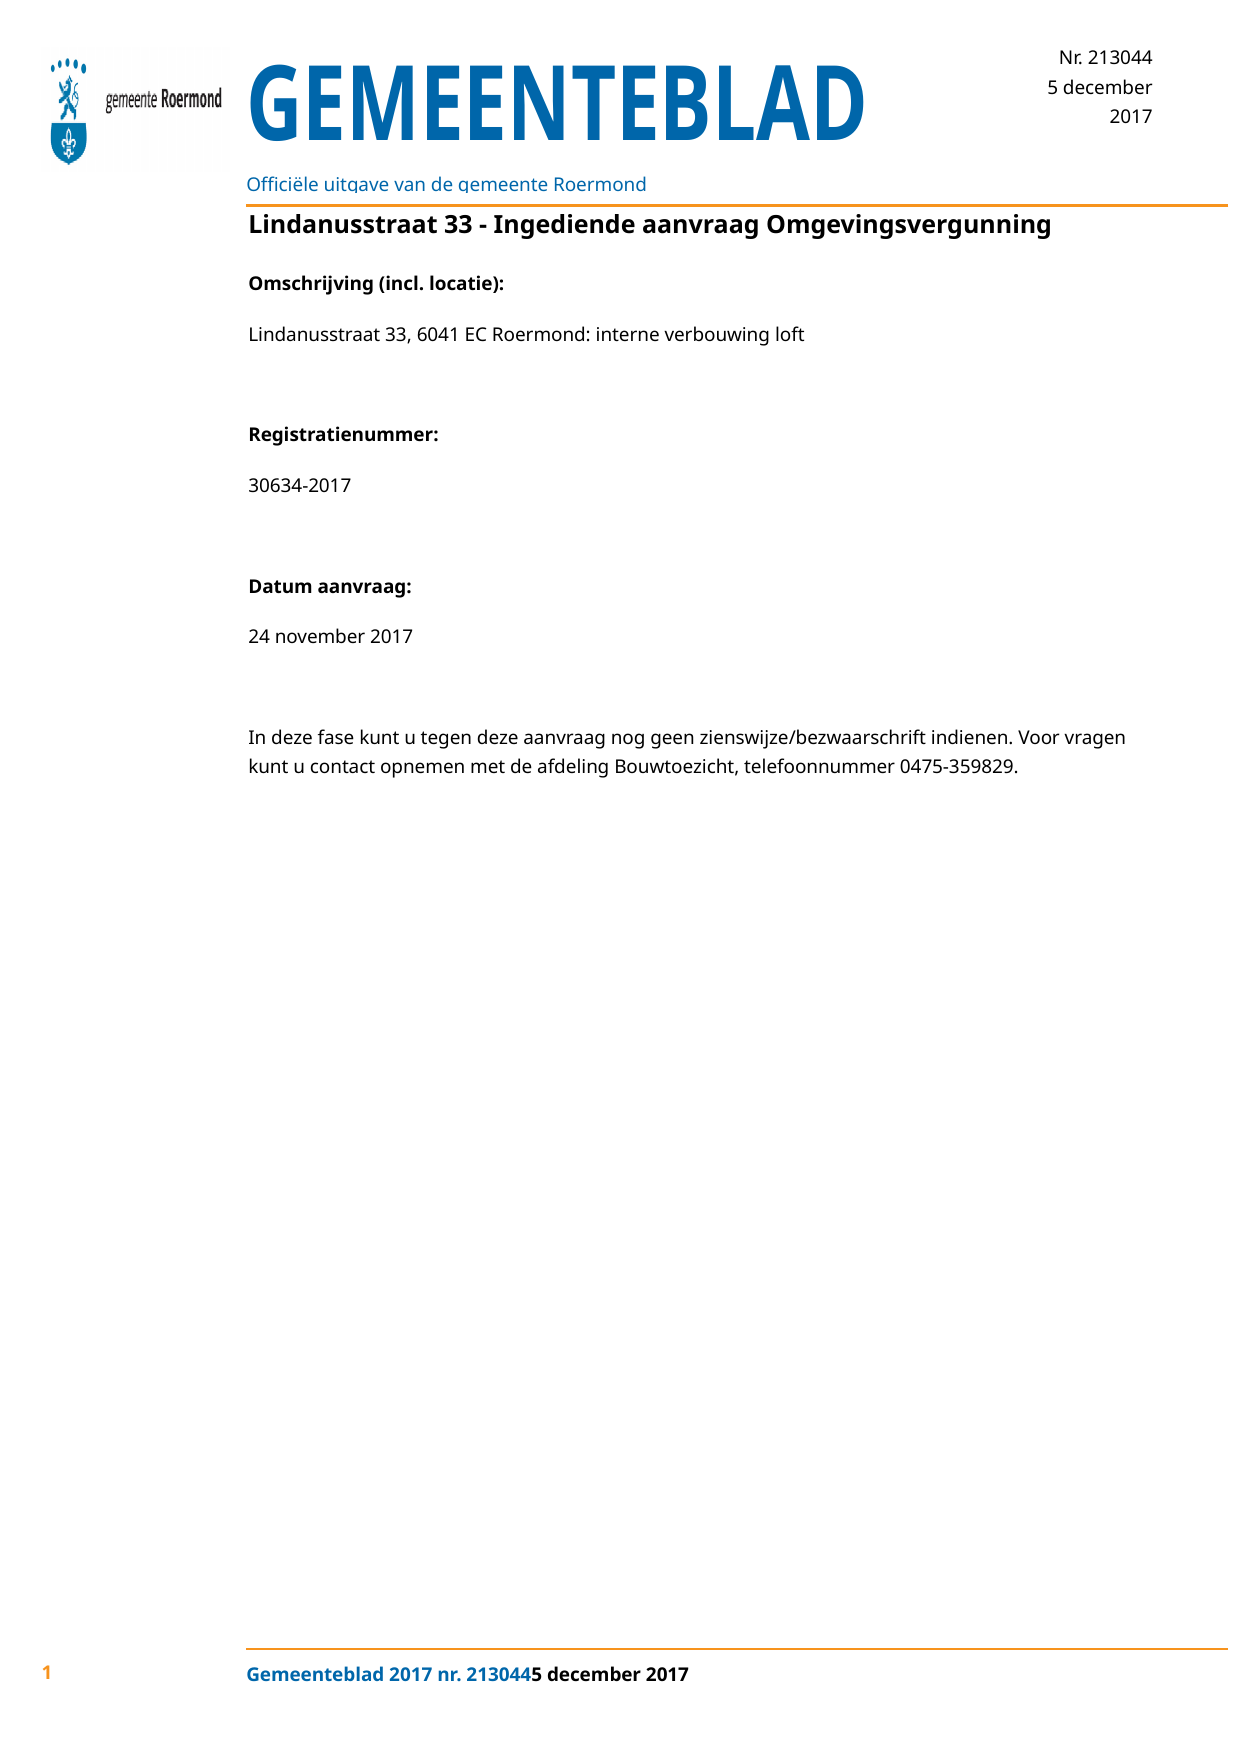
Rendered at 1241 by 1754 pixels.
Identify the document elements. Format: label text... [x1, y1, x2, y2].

text 30634-2017 [248, 472, 1152, 498]
text Lindanusstraat 33, 6041 EC Roermond: interne verbouwing loft [248, 321, 1152, 346]
text 24 november 2017 [248, 623, 1152, 649]
picture [41, 47, 231, 172]
text Registratienummer: [248, 422, 1152, 447]
text Lindanusstraat 33 - Ingediende aanvraag Omgevingsvergunning [248, 207, 1152, 241]
text Datum aanvraag: [248, 573, 1152, 598]
text In deze fase kunt u tegen deze aanvraag nog geen zienswijze/bezwaarschrift indienen. Voor vragen kunt u contact opnemen met de afdeling Bouwtoezicht, telefoonnummer 0475-359829. [248, 724, 1152, 779]
text Omschrijving (incl. locatie): [248, 270, 1152, 296]
